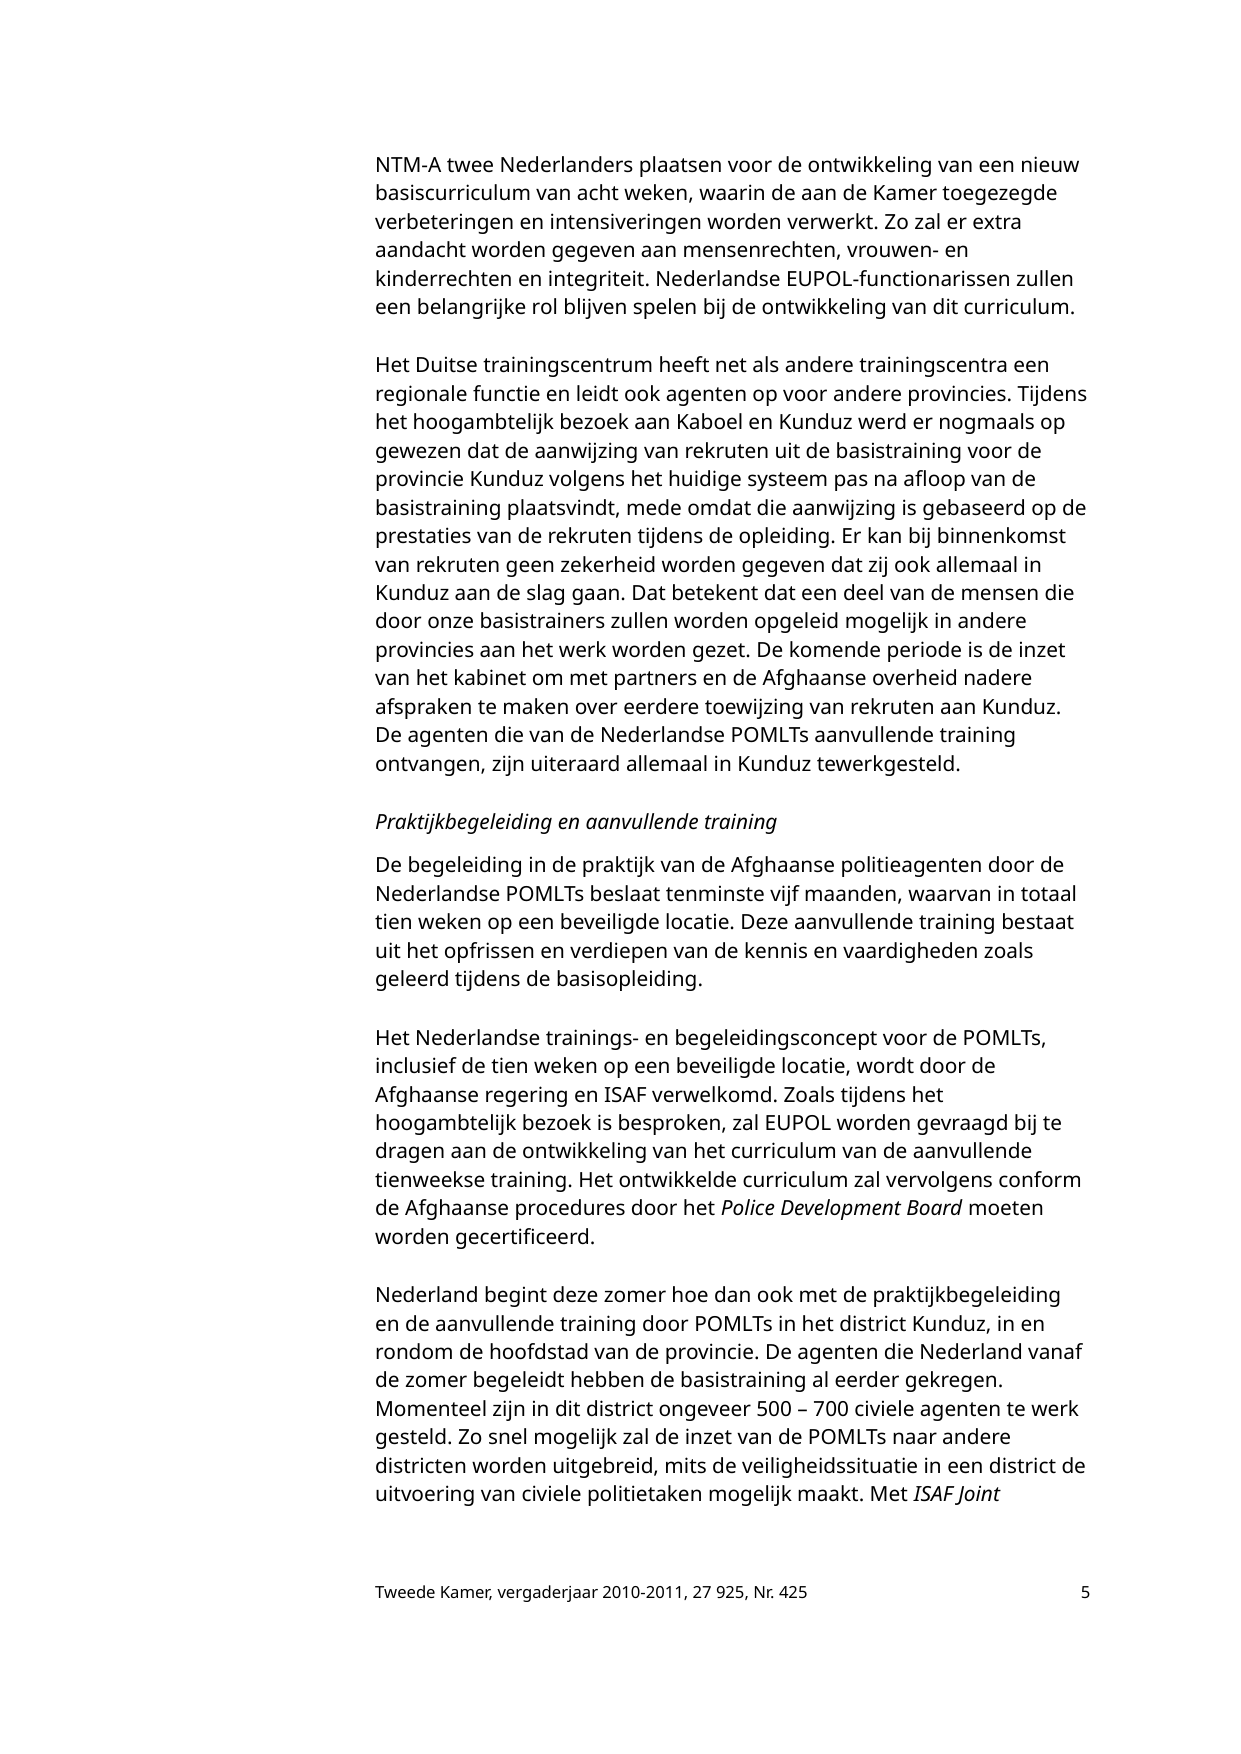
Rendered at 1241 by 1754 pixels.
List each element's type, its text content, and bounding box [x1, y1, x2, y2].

text Nederland begint deze zomer hoe dan ook met de praktijkbegeleiding en de aanvullende training door POMLTs in het district Kunduz, in en rondom de hoofdstad van de provincie. De agenten die Nederland vanaf de zomer begeleidt hebben de basistraining al eerder gekregen. Momenteel zijn in dit district ongeveer 500 – 700 civiele agenten te werk gesteld. Zo snel mogelijk zal de inzet van de POMLTs naar andere districten worden uitgebreid, mits de veiligheidssituatie in een district de uitvoering van civiele politietaken mogelijk maakt. Met ISAF Joint [375, 1280, 1090, 1508]
text De begeleiding in de praktijk van de Afghaanse politieagenten door de Nederlandse POMLTs beslaat tenminste vijf maanden, waarvan in totaal tien weken op een beveiligde locatie. Deze aanvullende training bestaat uit het opfrissen en verdiepen van de kennis en vaardigheden zoals geleerd tijdens de basisopleiding. [375, 851, 1090, 993]
text Praktijkbegeleiding en aanvullende training [375, 807, 1090, 836]
text Het Nederlandse trainings- en begeleidingsconcept voor de POMLTs, inclusief de tien weken op een beveiligde locatie, wordt door de Afghaanse regering en ISAF verwelkomd. Zoals tijdens het hoogambtelijk bezoek is besproken, zal EUPOL worden gevraagd bij te dragen aan de ontwikkeling van het curriculum van de aanvullende tienweekse training. Het ontwikkelde curriculum zal vervolgens conform de Afghaanse procedures door het Police Development Board moeten worden gecertificeerd. [375, 1023, 1090, 1250]
text NTM-A twee Nederlanders plaatsen voor de ontwikkeling van een nieuw basiscurriculum van acht weken, waarin de aan de Kamer toegezegde verbeteringen en intensiveringen worden verwerkt. Zo zal er extra aandacht worden gegeven aan mensenrechten, vrouwen- en kinderrechten en integriteit. Nederlandse EUPOL-functionarissen zullen een belangrijke rol blijven spelen bij de ontwikkeling van dit curriculum. [375, 150, 1090, 321]
text Het Duitse trainingscentrum heeft net als andere trainingscentra een regionale functie en leidt ook agenten op voor andere provincies. Tijdens het hoogambtelijk bezoek aan Kaboel en Kunduz werd er nogmaals op gewezen dat de aanwijzing van rekruten uit de basistraining voor de provincie Kunduz volgens het huidige systeem pas na afloop van de basistraining plaatsvindt, mede omdat die aanwijzing is gebaseerd op de prestaties van de rekruten tijdens de opleiding. Er kan bij binnenkomst van rekruten geen zekerheid worden gegeven dat zij ook allemaal in Kunduz aan de slag gaan. Dat betekent dat een deel van de mensen die door onze basistrainers zullen worden opgeleid mogelijk in andere provincies aan het werk worden gezet. De komende periode is de inzet van het kabinet om met partners en de Afghaanse overheid nadere afspraken te maken over eerdere toewijzing van rekruten aan Kunduz. De agenten die van de Nederlandse POMLTs aanvullende training ontvangen, zijn uiteraard allemaal in Kunduz tewerkgesteld. [375, 351, 1090, 777]
